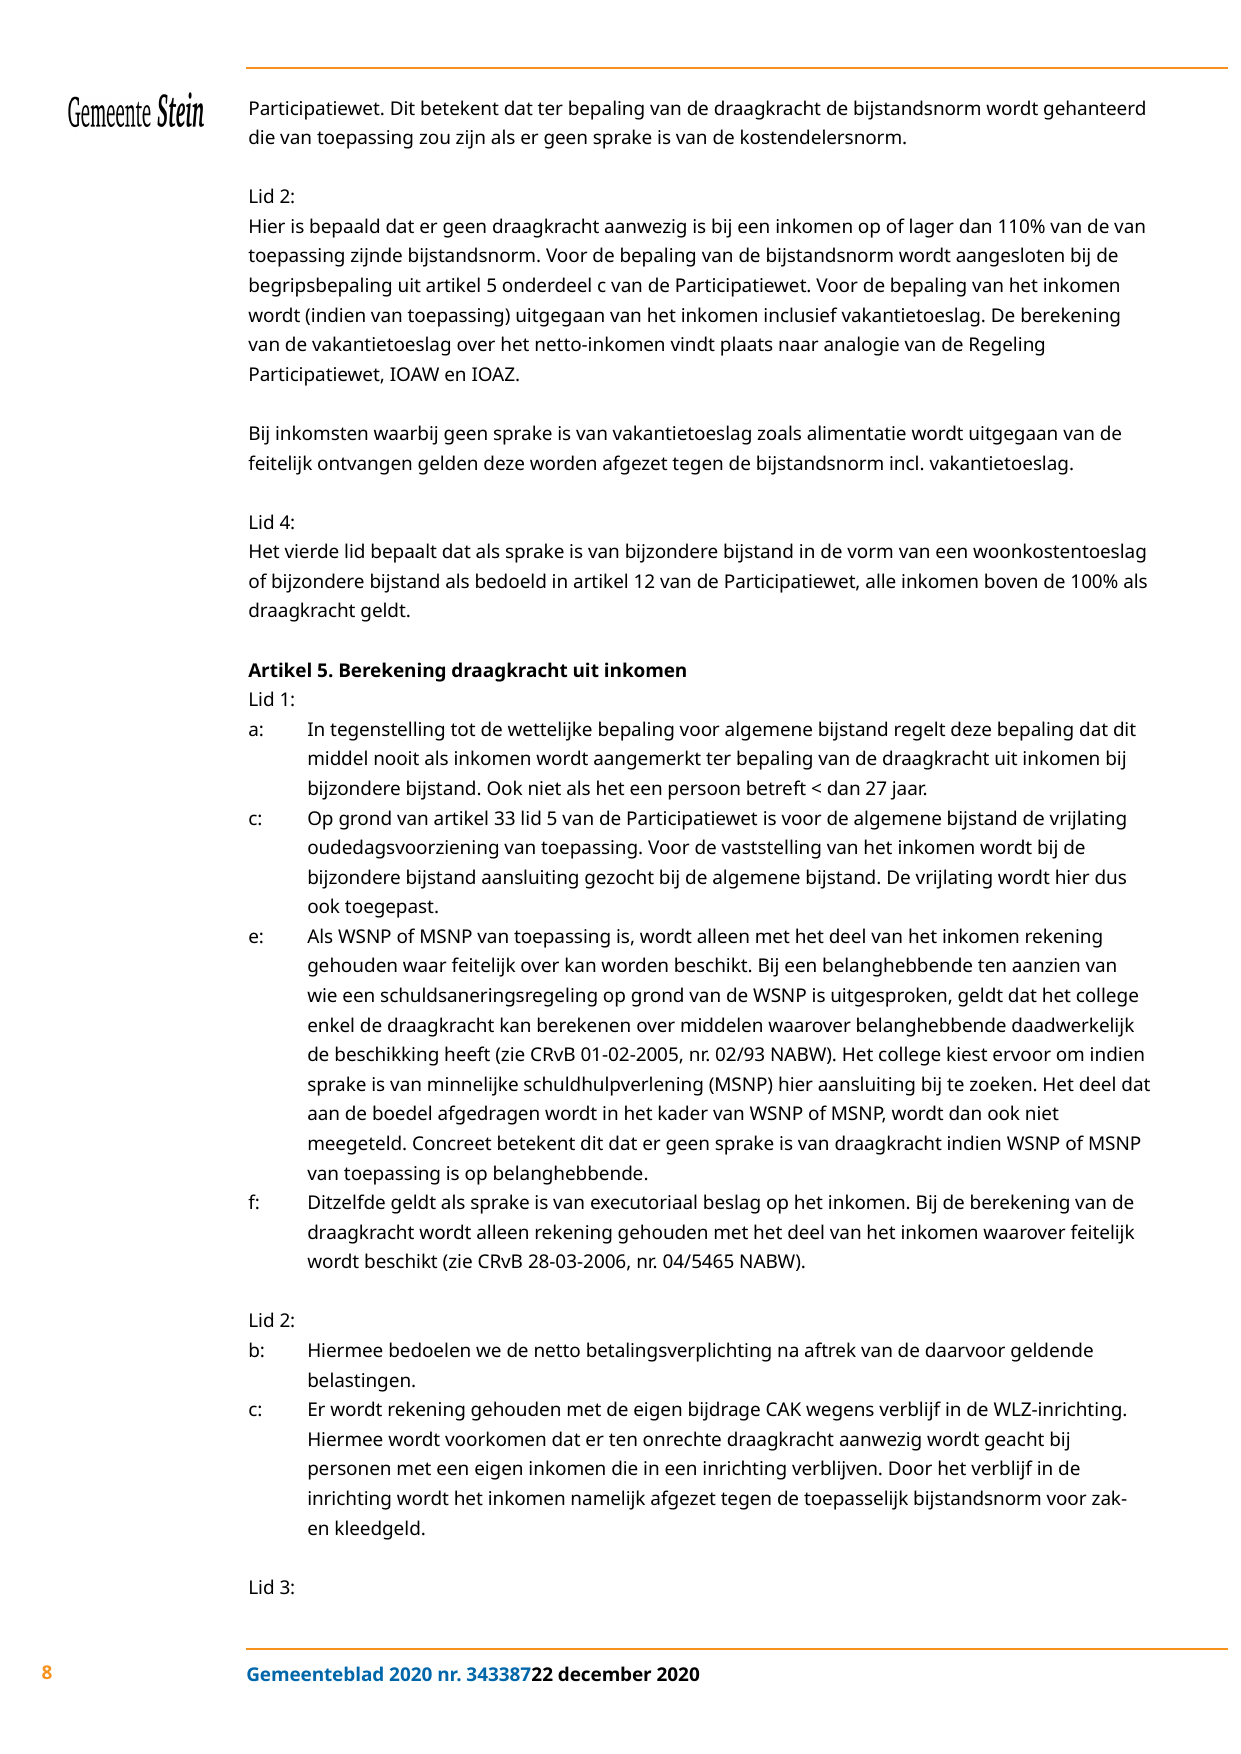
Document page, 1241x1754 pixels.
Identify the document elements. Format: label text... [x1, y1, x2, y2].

text Lid 1: [248, 686, 1152, 712]
text Lid 2: [248, 183, 1152, 209]
list Er wordt rekening gehouden met de eigen bijdrage CAK wegens verblijf in de WLZ-inrichting. Hiermee wordt voorkomen dat er ten onrechte draagkracht aanwezig wordt geacht bij personen met een eigen inkomen die in een inrichting verblijven. Door het verblijf in de inrichting wordt het inkomen namelijk afgezet tegen de toepasselijk bijstandsnorm voor zak- en kleedgeld. [248, 1396, 1152, 1541]
list Ditzelfde geldt als sprake is van executoriaal beslag op het inkomen. Bij de berekening van de draagkracht wordt alleen rekening gehouden met het deel van het inkomen waarover feitelijk wordt beschikt (zie CRvB 28-03-2006, nr. 04/5465 NABW). [248, 1189, 1152, 1274]
text Hier is bepaald dat er geen draagkracht aanwezig is bij een inkomen op of lager dan 110% van de van toepassing zijnde bijstandsnorm. Voor de bepaling van de bijstandsnorm wordt aangesloten bij de begripsbepaling uit artikel 5 onderdeel c van de Participatiewet. Voor de bepaling van het inkomen wordt (indien van toepassing) uitgegaan van het inkomen inclusief vakantietoeslag. De berekening van de vakantietoeslag over het netto-inkomen vindt plaats naar analogie van de Regeling Participatiewet, IOAW en IOAZ. [248, 213, 1152, 387]
text Artikel 5. Berekening draagkracht uit inkomen [248, 657, 1152, 683]
text Lid 3: [248, 1574, 1152, 1600]
list Als WSNP of MSNP van toepassing is, wordt alleen met het deel van het inkomen rekening gehouden waar feitelijk over kan worden beschikt. Bij een belanghebbende ten aanzien van wie een schuldsaneringsregeling op grond van de WSNP is uitgesproken, geldt dat het college enkel de draagkracht kan berekenen over middelen waarover belanghebbende daadwerkelijk de beschikking heeft (zie CRvB 01-02-2005, nr. 02/93 NABW). Het college kiest ervoor om indien sprake is van minnelijke schuldhulpverlening (MSNP) hier aansluiting bij te zoeken. Het deel dat aan de boedel afgedragen wordt in het kader van WSNP of MSNP, wordt dan ook niet meegeteld. Concreet betekent dit dat er geen sprake is van draagkracht indien WSNP of MSNP van toepassing is op belanghebbende. [248, 923, 1152, 1186]
picture [41, 47, 231, 172]
text Participatiewet. Dit betekent dat ter bepaling van de draagkracht de bijstandsnorm wordt gehanteerd die van toepassing zou zijn als er geen sprake is van de kostendelersnorm. [248, 95, 1152, 150]
list Op grond van artikel 33 lid 5 van de Participatiewet is voor de algemene bijstand de vrijlating oudedagsvoorziening van toepassing. Voor de vaststelling van het inkomen wordt bij de bijzondere bijstand aansluiting gezocht bij de algemene bijstand. De vrijlating wordt hier dus ook toegepast. [248, 805, 1152, 919]
text Bij inkomsten waarbij geen sprake is van vakantietoeslag zoals alimentatie wordt uitgegaan van de feitelijk ontvangen gelden deze worden afgezet tegen de bijstandsnorm incl. vakantietoeslag. [248, 420, 1152, 476]
text Lid 4: [248, 509, 1152, 535]
list In tegenstelling tot de wettelijke bepaling voor algemene bijstand regelt deze bepaling dat dit middel nooit als inkomen wordt aangemerkt ter bepaling van de draagkracht uit inkomen bij bijzondere bijstand. Ook niet als het een persoon betreft < dan 27 jaar. [248, 716, 1152, 801]
list Hiermee bedoelen we de netto betalingsverplichting na aftrek van de daarvoor geldende belastingen. [248, 1337, 1152, 1393]
text Lid 2: [248, 1308, 1152, 1333]
text Het vierde lid bepaalt dat als sprake is van bijzondere bijstand in de vorm van een woonkostentoeslag of bijzondere bijstand als bedoeld in artikel 12 van de Participatiewet, alle inkomen boven de 100% als draagkracht geldt. [248, 538, 1152, 623]
